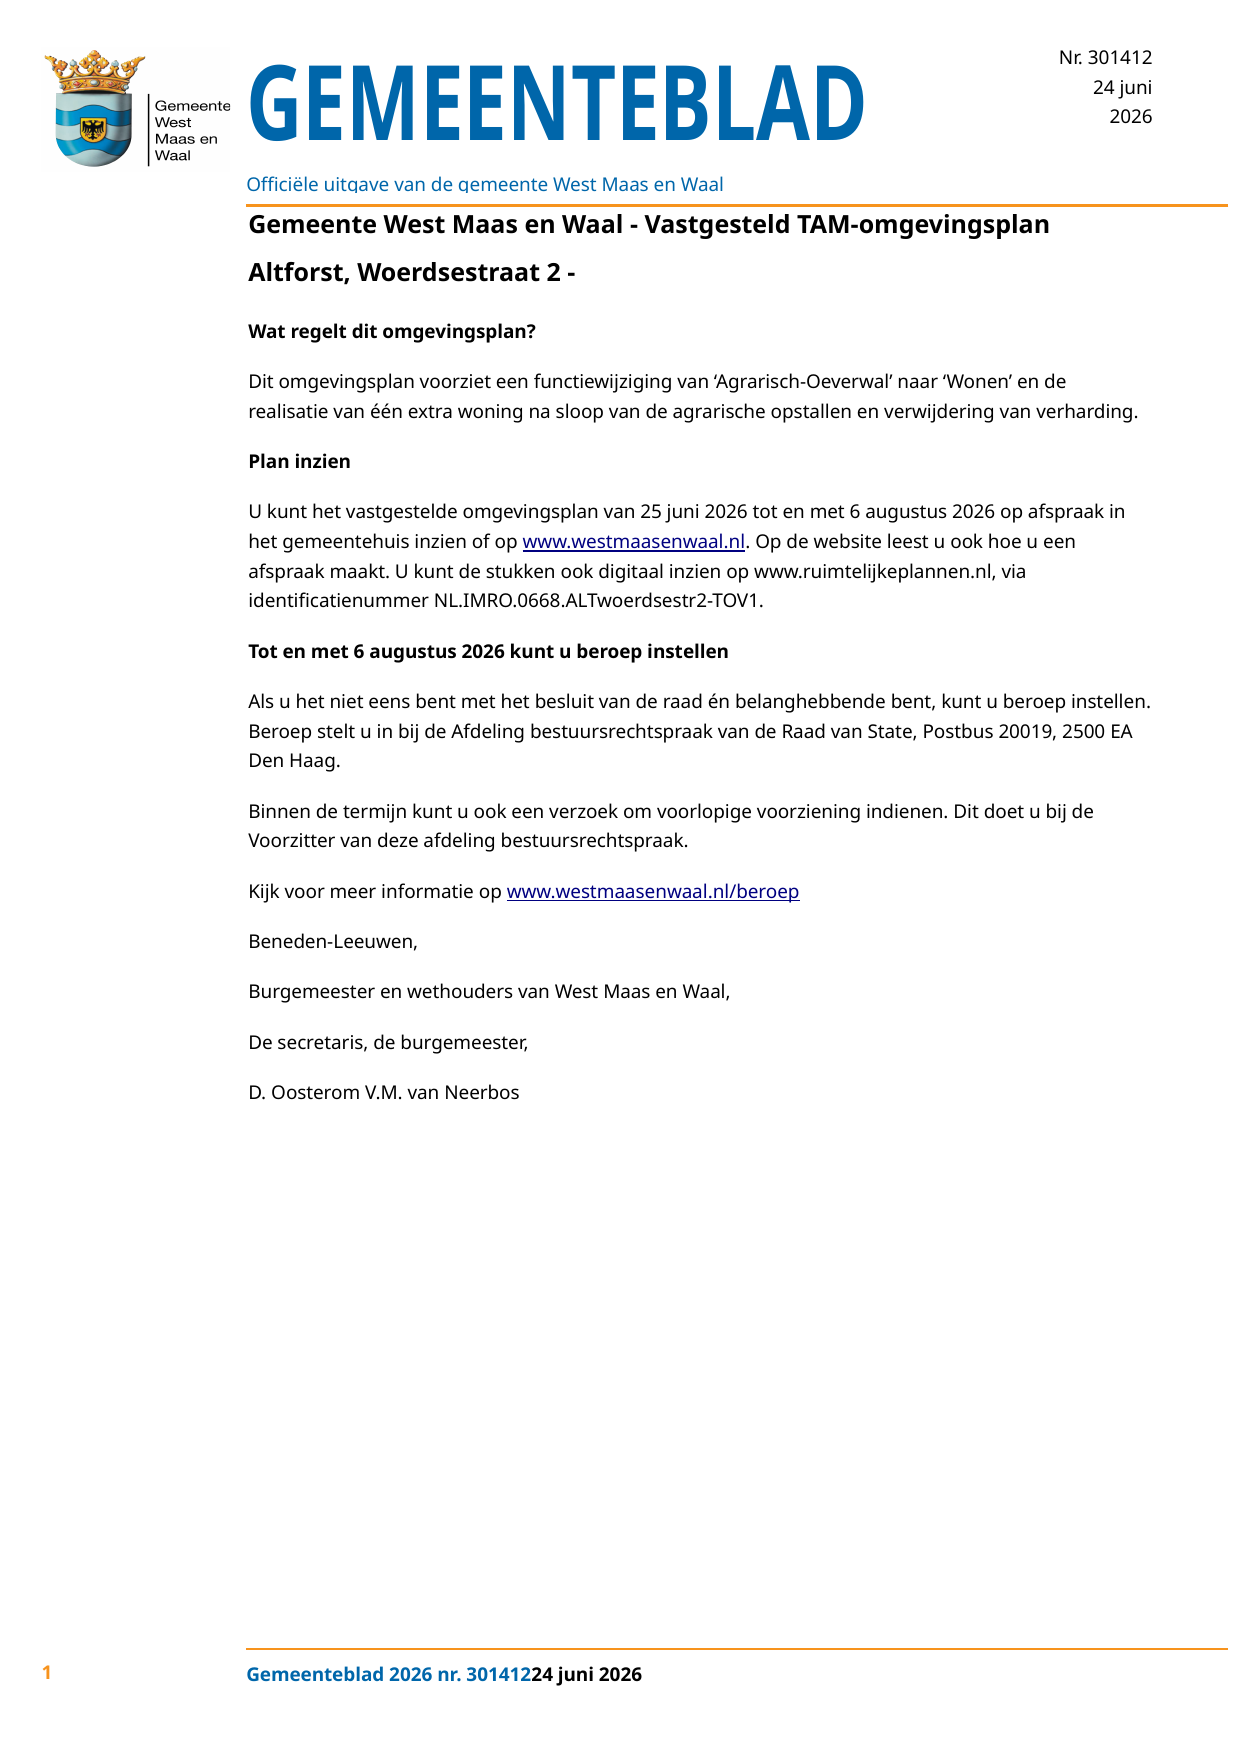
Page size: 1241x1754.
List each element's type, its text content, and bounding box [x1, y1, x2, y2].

text Tot en met 6 augustus 2026 kunt u beroep instellen [248, 638, 1152, 664]
text De secretaris, de burgemeester, [248, 1029, 1152, 1055]
text Gemeente West Maas en Waal - Vastgesteld TAM-omgevingsplan Altforst, Woerdsestraat 2 - [248, 207, 1152, 288]
text U kunt het vastgestelde omgevingsplan van 25 juni 2026 tot en met 6 augustus 2026 op afspraak in het gemeentehuis inzien of op www.westmaasenwaal.nl. Op de website leest u ook hoe u een afspraak maakt. U kunt de stukken ook digitaal inzien op www.ruimtelijkeplannen.nl, via identificatienummer NL.IMRO.0668.ALTwoerdsestr2-TOV1. [248, 499, 1152, 613]
text Burgemeester en wethouders van West Maas en Waal, [248, 979, 1152, 1004]
text Als u het niet eens bent met het besluit van de raad én belanghebbende bent, kunt u beroep instellen. Beroep stelt u in bij de Afdeling bestuursrechtspraak van de Raad van State, Postbus 20019, 2500 EA Den Haag. [248, 688, 1152, 773]
picture [41, 47, 231, 172]
text Kijk voor meer informatie op www.westmaasenwaal.nl/beroep [248, 878, 1152, 904]
text Plan inzien [248, 448, 1152, 474]
text Beneden-Leeuwen, [248, 928, 1152, 954]
text Dit omgevingsplan voorziet een functiewijziging van ‘Agrarisch-Oeverwal’ naar ‘Wonen’ en de realisatie van één extra woning na sloop van de agrarische opstallen en verwijdering van verharding. [248, 368, 1152, 424]
text D. Oosterom V.M. van Neerbos [248, 1079, 1152, 1105]
text Binnen de termijn kunt u ook een verzoek om voorlopige voorziening indienen. Dit doet u bij de Voorzitter van deze afdeling bestuursrechtspraak. [248, 798, 1152, 853]
text Wat regelt dit omgevingsplan? [248, 318, 1152, 344]
